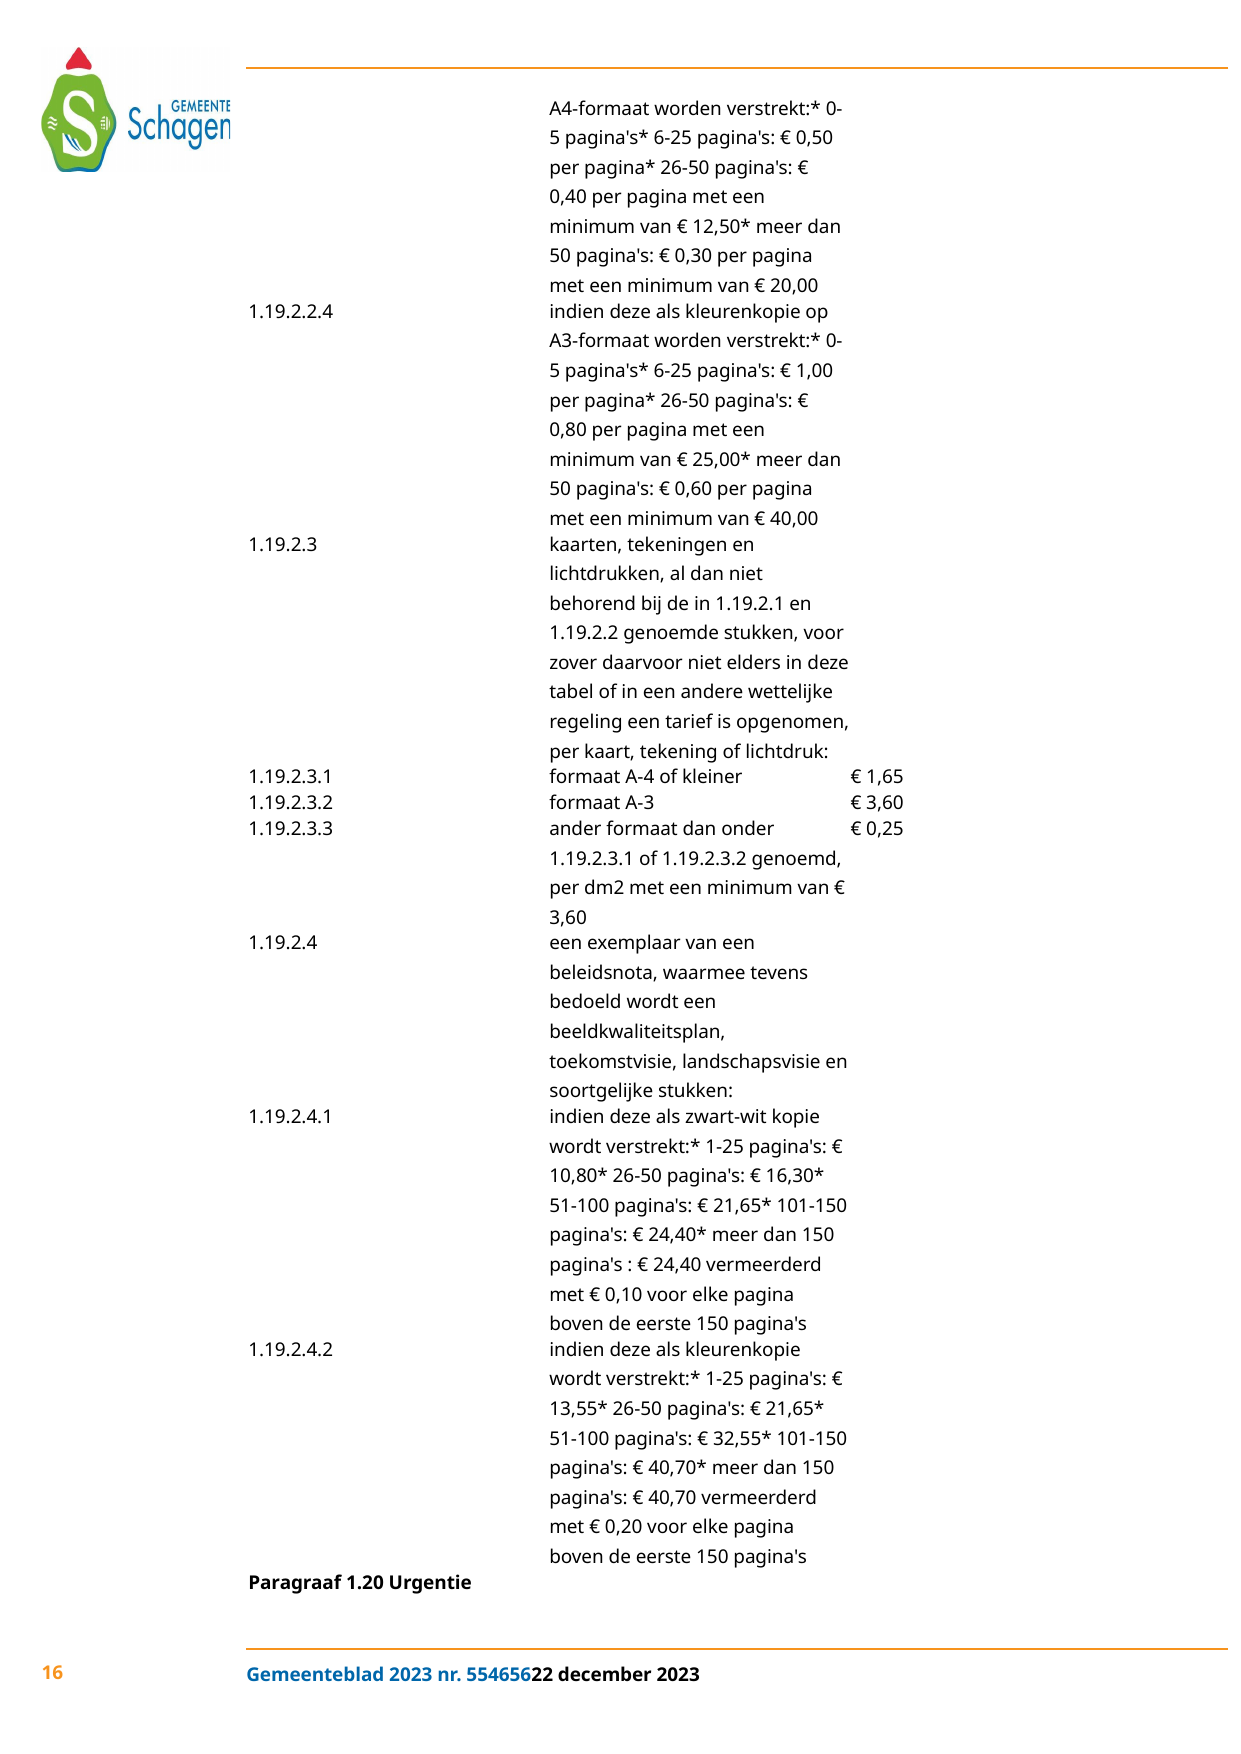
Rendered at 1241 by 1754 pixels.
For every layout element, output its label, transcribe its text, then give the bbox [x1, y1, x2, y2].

table_cell € 0,25 [850, 815, 1152, 929]
table_cell [850, 1103, 1152, 1336]
table_cell [850, 531, 1152, 764]
table_cell 1.19.2.4.2 [248, 1336, 549, 1569]
table_cell [850, 1336, 1152, 1569]
table_cell € 1,65 [850, 764, 1152, 789]
table_cell [850, 298, 1152, 531]
table_cell 1.19.2.3.3 [248, 815, 549, 929]
table_cell een exemplaar van een beleidsnota, waarmee tevens bedoeld wordt een beeldkwaliteitsplan, toekomstvisie, landschapsvisie en soortgelijke stukken: [549, 930, 850, 1103]
table_cell formaat A-4 of kleiner [549, 764, 850, 789]
table_cell indien deze als kleurenkopie wordt verstrekt:* 1-25 pagina's: € 13,55* 26-50 pagina's: € 21,65* 51-100 pagina's: € 32,55* 101-150 pagina's: € 40,70* meer dan 150 pagina's: € 40,70 vermeerderd met € 0,20 voor elke pagina boven de eerste 150 pagina's [549, 1336, 850, 1569]
table_cell [850, 95, 1152, 298]
table_cell ander formaat dan onder 1.19.2.3.1 of 1.19.2.3.2 genoemd, per dm2 met een minimum van € 3,60 [549, 815, 850, 929]
table_cell 1.19.2.4.1 [248, 1103, 549, 1336]
table_cell 1.19.2.3 [248, 531, 549, 764]
table_cell kaarten, tekeningen en lichtdrukken, al dan niet behorend bij de in 1.19.2.1 en 1.19.2.2 genoemde stukken, voor zover daarvoor niet elders in deze tabel of in een andere wettelijke regeling een tarief is opgenomen, per kaart, tekening of lichtdruk: [549, 531, 850, 764]
table_cell Paragraaf 1.20 Urgentie [248, 1569, 1152, 1594]
picture [41, 47, 231, 172]
table_cell 1.19.2.4 [248, 930, 549, 1103]
table_cell indien deze als zwart-wit kopie wordt verstrekt:* 1-25 pagina's: € 10,80* 26-50 pagina's: € 16,30* 51-100 pagina's: € 21,65* 101-150 pagina's: € 24,40* meer dan 150 pagina's : € 24,40 vermeerderd met € 0,10 voor elke pagina boven de eerste 150 pagina's [549, 1103, 850, 1336]
table_cell € 3,60 [850, 789, 1152, 815]
table_cell 1.19.2.3.2 [248, 789, 549, 815]
table_cell indien deze als kleurenkopie op A3-formaat worden verstrekt:* 0-5 pagina's* 6-25 pagina's: € 1,00 per pagina* 26-50 pagina's: € 0,80 per pagina met een minimum van € 25,00* meer dan 50 pagina's: € 0,60 per pagina met een minimum van € 40,00 [549, 298, 850, 531]
table_cell A4-formaat worden verstrekt:* 0-5 pagina's* 6-25 pagina's: € 0,50 per pagina* 26-50 pagina's: € 0,40 per pagina met een minimum van € 12,50* meer dan 50 pagina's: € 0,30 per pagina met een minimum van € 20,00 [549, 95, 850, 298]
table_cell [850, 930, 1152, 1103]
table_cell formaat A-3 [549, 789, 850, 815]
table_cell 1.19.2.2.4 [248, 298, 549, 531]
table_cell [248, 95, 549, 298]
table_cell 1.19.2.3.1 [248, 764, 549, 789]
